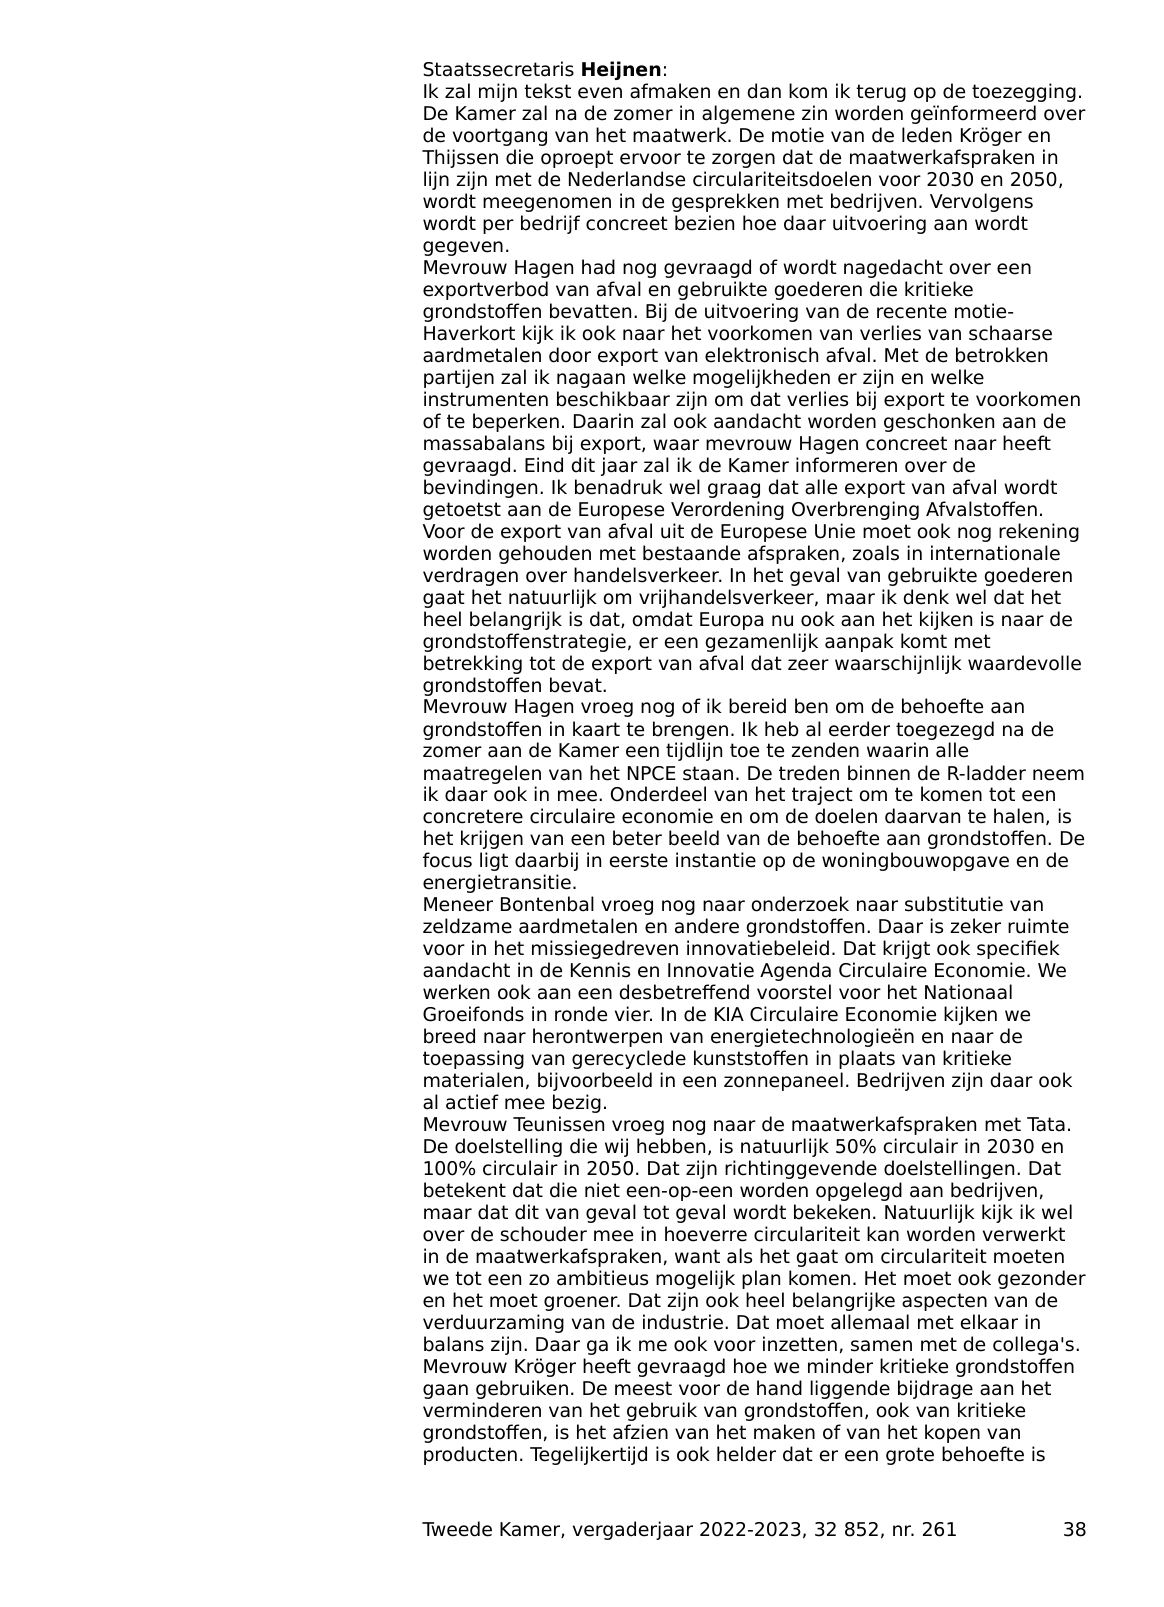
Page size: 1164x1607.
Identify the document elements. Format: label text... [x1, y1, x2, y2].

text Mevrouw Kröger heeft gevraagd hoe we minder kritieke grondstoffen gaan gebruiken. De meest voor de hand liggende bijdrage aan het verminderen van het gebruik van grondstoffen, ook van kritieke grondstoffen, is het afzien van het maken of van het kopen van producten. Tegelijkertijd is ook helder dat er een grote behoefte is [422, 1356, 1087, 1466]
text Mevrouw Hagen vroeg nog of ik bereid ben om de behoefte aan grondstoffen in kaart te brengen. Ik heb al eerder toegezegd na de zomer aan de Kamer een tijdlijn toe te zenden waarin alle maatregelen van het NPCE staan. De treden binnen de R-ladder neem ik daar ook in mee. Onderdeel van het traject om te komen tot een concretere circulaire economie en om de doelen daarvan te halen, is het krijgen van een beter beeld van de behoefte aan grondstoffen. De focus ligt daarbij in eerste instantie op de woningbouwopgave en de energietransitie. [422, 696, 1087, 894]
text Mevrouw Hagen had nog gevraagd of wordt nagedacht over een exportverbod van afval en gebruikte goederen die kritieke grondstoffen bevatten. Bij de uitvoering van de recente motie-Haverkort kijk ik ook naar het voorkomen van verlies van schaarse aardmetalen door export van elektronisch afval. Met de betrokken partijen zal ik nagaan welke mogelijkheden er zijn en welke instrumenten beschikbaar zijn om dat verlies bij export te voorkomen of te beperken. Daarin zal ook aandacht worden geschonken aan de massabalans bij export, waar mevrouw Hagen concreet naar heeft gevraagd. Eind dit jaar zal ik de Kamer informeren over de bevindingen. Ik benadruk wel graag dat alle export van afval wordt getoetst aan de Europese Verordening Overbrenging Afvalstoffen. Voor de export van afval uit de Europese Unie moet ook nog rekening worden gehouden met bestaande afspraken, zoals in internationale verdragen over handelsverkeer. In het geval van gebruikte goederen gaat het natuurlijk om vrijhandelsverkeer, maar ik denk wel dat het heel belangrijk is dat, omdat Europa nu ook aan het kijken is naar de grondstoffenstrategie, er een gezamenlijk aanpak komt met betrekking tot de export van afval dat zeer waarschijnlijk waardevolle grondstoffen bevat. [422, 257, 1087, 696]
text Mevrouw Teunissen vroeg nog naar de maatwerkafspraken met Tata. De doelstelling die wij hebben, is natuurlijk 50% circulair in 2030 en 100% circulair in 2050. Dat zijn richtinggevende doelstellingen. Dat betekent dat die niet een-op-een worden opgelegd aan bedrijven, maar dat dit van geval tot geval wordt bekeken. Natuurlijk kijk ik wel over de schouder mee in hoeverre circulariteit kan worden verwerkt in de maatwerkafspraken, want als het gaat om circulariteit moeten we tot een zo ambitieus mogelijk plan komen. Het moet ook gezonder en het moet groener. Dat zijn ook heel belangrijke aspecten van de verduurzaming van de industrie. Dat moet allemaal met elkaar in balans zijn. Daar ga ik me ook voor inzetten, samen met de collega's. [422, 1114, 1087, 1356]
text Staatssecretaris Heijnen: [422, 59, 1087, 81]
text Ik zal mijn tekst even afmaken en dan kom ik terug op de toezegging. De Kamer zal na de zomer in algemene zin worden geïnformeerd over de voortgang van het maatwerk. De motie van de leden Kröger en Thijssen die oproept ervoor te zorgen dat de maatwerkafspraken in lijn zijn met de Nederlandse circulariteitsdoelen voor 2030 en 2050, wordt meegenomen in de gesprekken met bedrijven. Vervolgens wordt per bedrijf concreet bezien hoe daar uitvoering aan wordt gegeven. [422, 81, 1087, 257]
text Meneer Bontenbal vroeg nog naar onderzoek naar substitutie van zeldzame aardmetalen en andere grondstoffen. Daar is zeker ruimte voor in het missiegedreven innovatiebeleid. Dat krijgt ook specifiek aandacht in de Kennis en Innovatie Agenda Circulaire Economie. We werken ook aan een desbetreffend voorstel voor het Nationaal Groeifonds in ronde vier. In de KIA Circulaire Economie kijken we breed naar herontwerpen van energietechnologieën en naar de toepassing van gerecyclede kunststoffen in plaats van kritieke materialen, bijvoorbeeld in een zonnepaneel. Bedrijven zijn daar ook al actief mee bezig. [422, 894, 1087, 1114]
